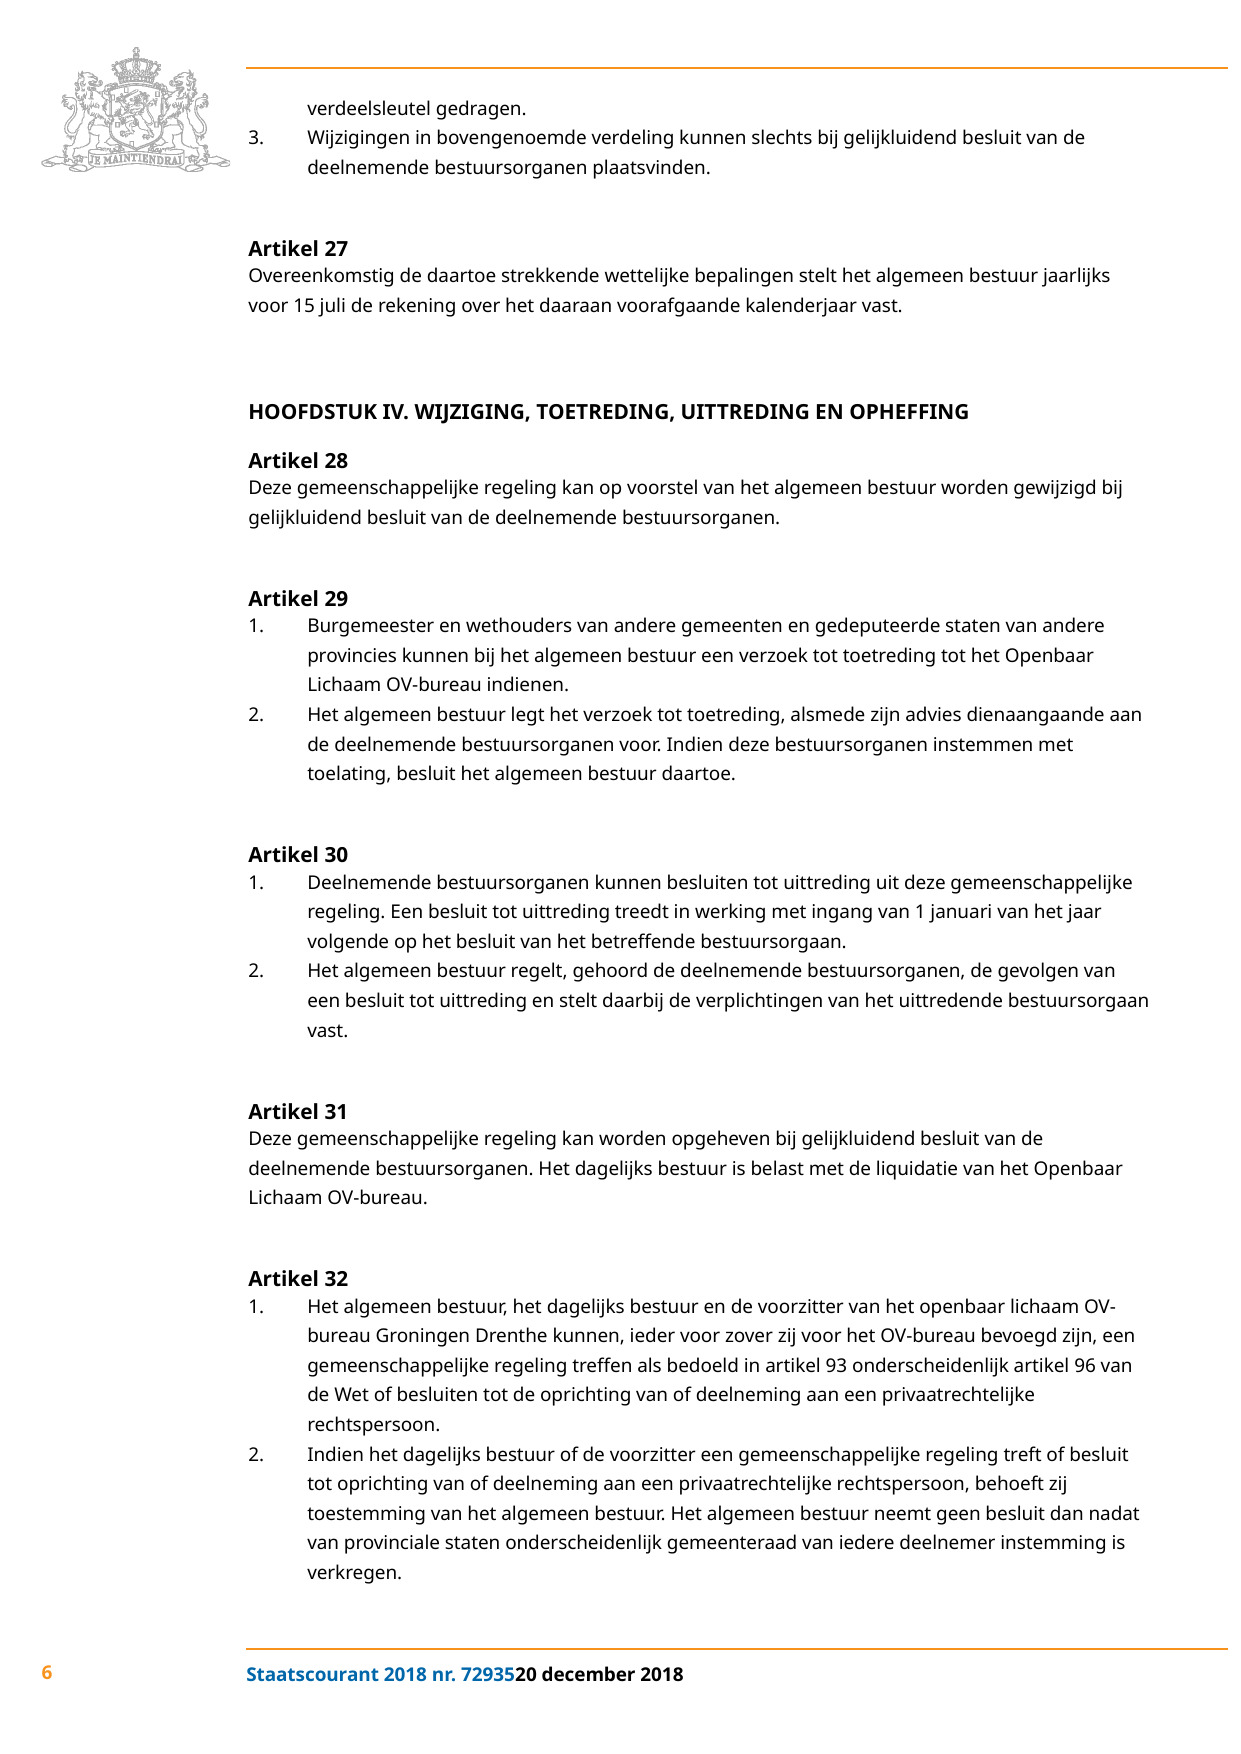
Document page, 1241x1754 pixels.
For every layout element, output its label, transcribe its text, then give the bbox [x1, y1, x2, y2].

list Het algemeen bestuur, het dagelijks bestuur en de voorzitter van het openbaar lichaam OV-bureau Groningen Drenthe kunnen, ieder voor zover zij voor het OV-bureau bevoegd zijn, een gemeenschappelijke regeling treffen als bedoeld in artikel 93 onderscheidenlijk artikel 96 van de Wet of besluiten tot de oprichting van of deelneming aan een privaatrechtelijke rechtspersoon. [248, 1293, 1152, 1437]
text Artikel 29 [248, 584, 1152, 612]
list Het algemeen bestuur legt het verzoek tot toetreding, alsmede zijn advies dienaangaande aan de deelnemende bestuursorganen voor. Indien deze bestuursorganen instemmen met toelating, besluit het algemeen bestuur daartoe. [248, 701, 1152, 786]
text Overeenkomstig de daartoe strekkende wettelijke bepalingen stelt het algemeen bestuur jaarlijks voor 15 juli de rekening over het daaraan voorafgaande kalenderjaar vast. [248, 262, 1152, 318]
list verdeelsleutel gedragen. [248, 95, 1152, 121]
text Artikel 27 [248, 234, 1152, 262]
text Deze gemeenschappelijke regeling kan op voorstel van het algemeen bestuur worden gewijzigd bij gelijkluidend besluit van de deelnemende bestuursorganen. [248, 474, 1152, 530]
text Artikel 28 [248, 446, 1152, 474]
text Artikel 30 [248, 840, 1152, 869]
list Burgemeester en wethouders van andere gemeenten en gedeputeerde staten van andere provincies kunnen bij het algemeen bestuur een verzoek tot toetreding tot het Openbaar Lichaam OV-bureau indienen. [248, 612, 1152, 697]
list Deelnemende bestuursorganen kunnen besluiten tot uittreding uit deze gemeenschappelijke regeling. Een besluit tot uittreding treedt in werking met ingang van 1 januari van het jaar volgende op het besluit van het betreffende bestuursorgaan. [248, 869, 1152, 954]
text Artikel 31 [248, 1097, 1152, 1125]
list Het algemeen bestuur regelt, gehoord de deelnemende bestuursorganen, de gevolgen van een besluit tot uittreding en stelt daarbij de verplichtingen van het uittredende bestuursorgaan vast. [248, 958, 1152, 1042]
text HOOFDSTUK IV. WIJZIGING, TOETREDING, UITTREDING EN OPHEFFING [248, 397, 1152, 425]
list Indien het dagelijks bestuur of de voorzitter een gemeenschappelijke regeling treft of besluit tot oprichting van of deelneming aan een privaatrechtelijke rechtspersoon, behoeft zij toestemming van het algemeen bestuur. Het algemeen bestuur neemt geen besluit dan nadat van provinciale staten onderscheidenlijk gemeenteraad van iedere deelnemer instemming is verkregen. [248, 1441, 1152, 1585]
text Deze gemeenschappelijke regeling kan worden opgeheven bij gelijkluidend besluit van de deelnemende bestuursorganen. Het dagelijks bestuur is belast met de liquidatie van het Openbaar Lichaam OV-bureau. [248, 1125, 1152, 1210]
list Wijzigingen in bovengenoemde verdeling kunnen slechts bij gelijkluidend besluit van de deelnemende bestuursorganen plaatsvinden. [248, 124, 1152, 180]
picture [41, 47, 231, 172]
text Artikel 32 [248, 1264, 1152, 1293]
